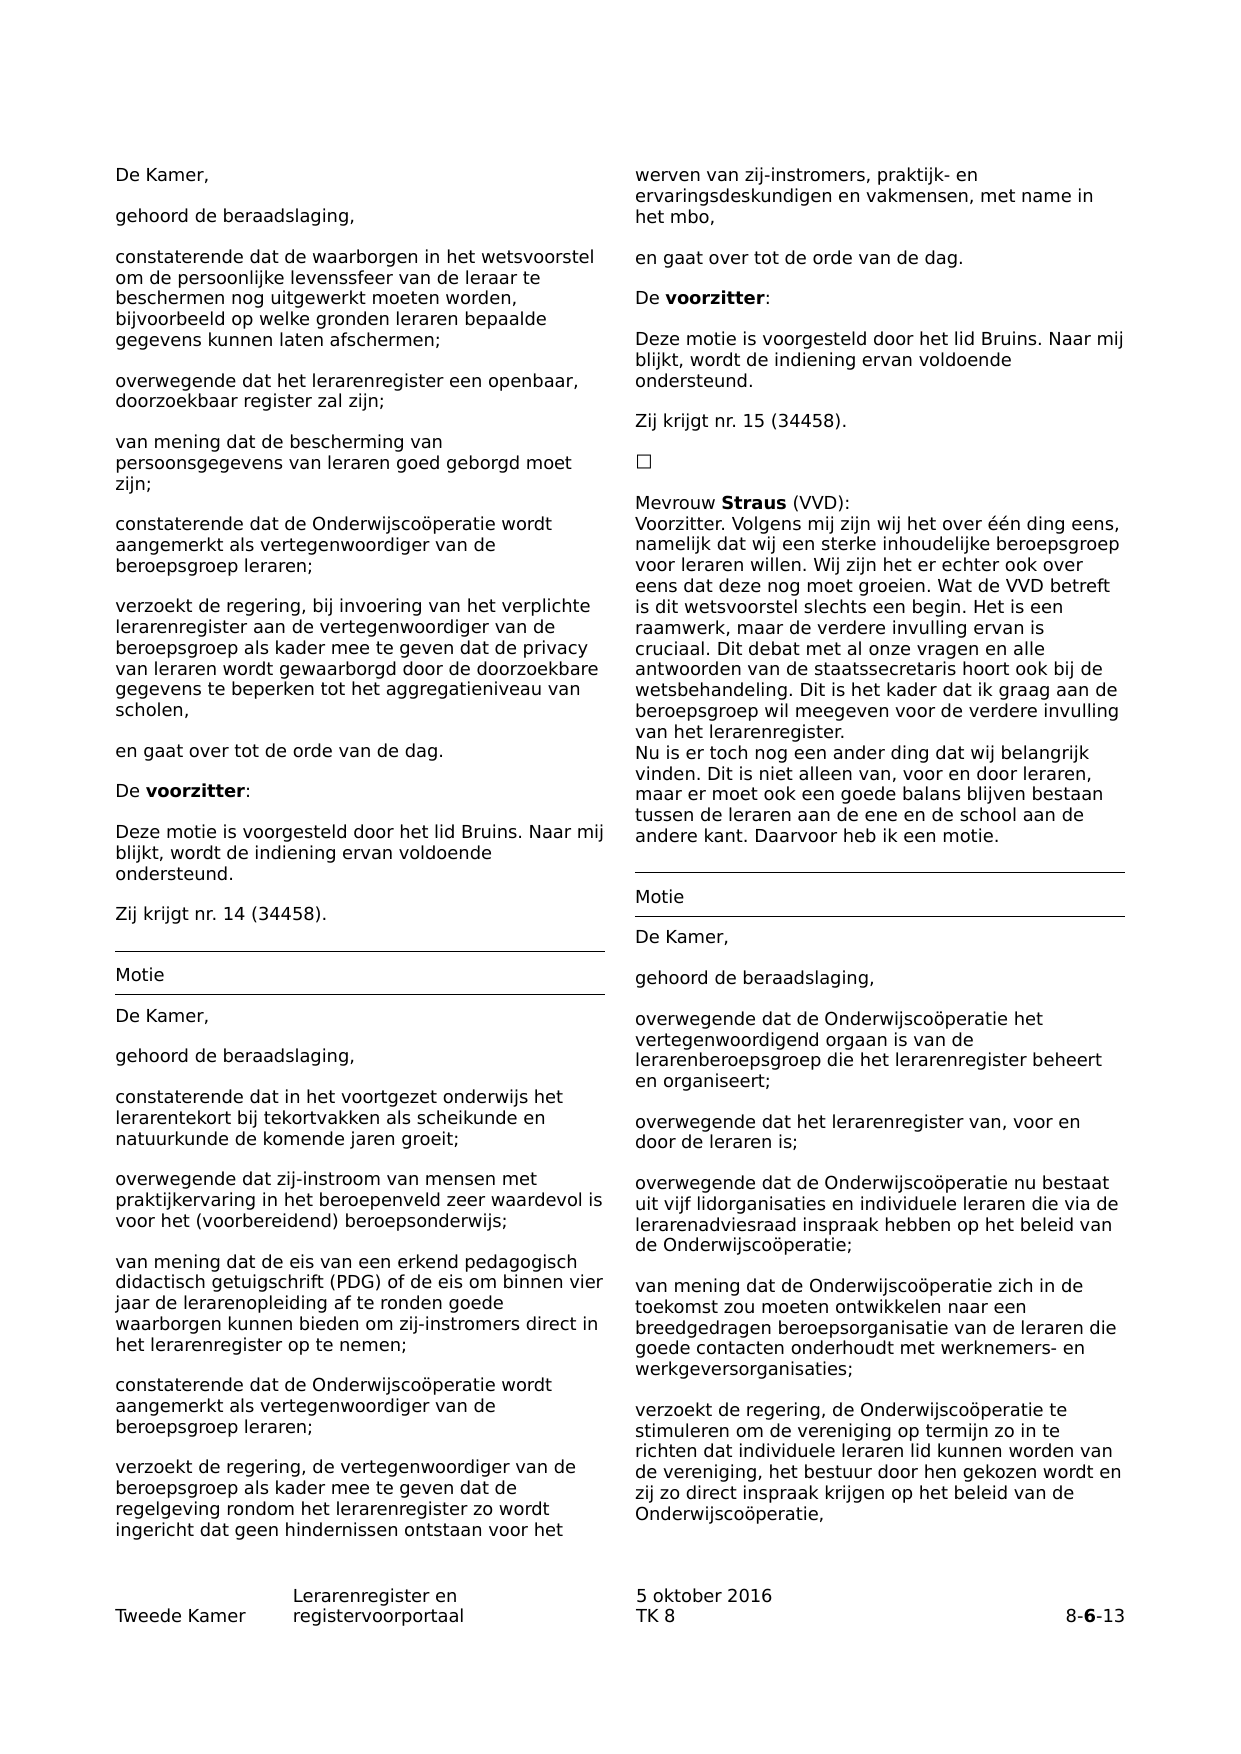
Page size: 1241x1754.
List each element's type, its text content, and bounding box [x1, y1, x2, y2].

text werven van zij-instromers, praktijk- en ervaringsdeskundigen en vakmensen, met name in het mbo, [635, 165, 1125, 227]
text constaterende dat de Onderwijscoöperatie wordt aangemerkt als vertegenwoordiger van de beroepsgroep leraren; [115, 1375, 605, 1437]
text constaterende dat de waarborgen in het wetsvoorstel om de persoonlijke levenssfeer van de leraar te beschermen nog uitgewerkt moeten worden, bijvoorbeeld op welke gronden leraren bepaalde gegevens kunnen laten afschermen; [115, 247, 605, 350]
text overwegende dat het lerarenregister van, voor en door de leraren is; [635, 1112, 1125, 1153]
text Mevrouw Straus (VVD): [635, 493, 1125, 513]
text constaterende dat in het voortgezet onderwijs het lerarentekort bij tekortvakken als scheikunde en natuurkunde de komende jaren groeit; [115, 1087, 605, 1149]
text van mening dat de bescherming van persoonsgegevens van leraren goed geborgd moet zijn; [115, 432, 605, 494]
text Nu is er toch nog een ander ding dat wij belangrijk vinden. Dit is niet alleen van, voor en door leraren, maar er moet ook een goede balans blijven bestaan tussen de leraren aan de ene en de school aan de andere kant. Daarvoor heb ik een motie. [635, 742, 1125, 847]
text De Kamer, [115, 1006, 605, 1026]
text ⬜ [635, 452, 1125, 473]
text overwegende dat zij-instroom van mensen met praktijkervaring in het beroepenveld zeer waardevol is voor het (voorbereidend) beroepsonderwijs; [115, 1169, 605, 1231]
text Zij krijgt nr. 15 (34458). [635, 411, 1125, 432]
text Voorzitter. Volgens mij zijn wij het over één ding eens, namelijk dat wij een sterke inhoudelijke beroepsgroep voor leraren willen. Wij zijn het er echter ook over eens dat deze nog moet groeien. Wat de VVD betreft is dit wetsvoorstel slechts een begin. Het is een raamwerk, maar de verdere invulling ervan is cruciaal. Dit debat met al onze vragen en alle antwoorden van de staatssecretaris hoort ook bij de wetsbehandeling. Dit is het kader dat ik graag aan de beroepsgroep wil meegeven voor de verdere invulling van het lerarenregister. [635, 513, 1125, 742]
text van mening dat de Onderwijscoöperatie zich in de toekomst zou moeten ontwikkelen naar een breedgedragen beroepsorganisatie van de leraren die goede contacten onderhoudt met werknemers- en werkgeversorganisaties; [635, 1276, 1125, 1380]
text De Kamer, [115, 165, 605, 186]
text en gaat over tot de orde van de dag. [635, 247, 1125, 268]
text Deze motie is voorgesteld door het lid Bruins. Naar mij blijkt, wordt de indiening ervan voldoende ondersteund. [635, 329, 1125, 391]
text verzoekt de regering, de vertegenwoordiger van de beroepsgroep als kader mee te geven dat de regelgeving rondom het lerarenregister zo wordt ingericht dat geen hindernissen ontstaan voor het [115, 1457, 605, 1540]
text overwegende dat het lerarenregister een openbaar, doorzoekbaar register zal zijn; [115, 370, 605, 412]
text verzoekt de regering, de Onderwijscoöperatie te stimuleren om de vereniging op termijn zo in te richten dat individuele leraren lid kunnen worden van de vereniging, het bestuur door hen gekozen wordt en zij zo direct inspraak krijgen op het beleid van de Onderwijscoöperatie, [635, 1400, 1125, 1524]
text overwegende dat de Onderwijscoöperatie nu bestaat uit vijf lidorganisaties en individuele leraren die via de lerarenadviesraad inspraak hebben op het beleid van de Onderwijscoöperatie; [635, 1173, 1125, 1256]
text Motie [635, 887, 1125, 907]
text Deze motie is voorgesteld door het lid Bruins. Naar mij blijkt, wordt de indiening ervan voldoende ondersteund. [115, 822, 605, 884]
text overwegende dat de Onderwijscoöperatie het vertegenwoordigend orgaan is van de lerarenberoepsgroep die het lerarenregister beheert en organiseert; [635, 1009, 1125, 1092]
text Zij krijgt nr. 14 (34458). [115, 904, 605, 925]
text constaterende dat de Onderwijscoöperatie wordt aangemerkt als vertegenwoordiger van de beroepsgroep leraren; [115, 514, 605, 576]
text De voorzitter: [635, 288, 1125, 309]
text gehoord de beraadslaging, [635, 968, 1125, 989]
text van mening dat de eis van een erkend pedagogisch didactisch getuigschrift (PDG) of de eis om binnen vier jaar de lerarenopleiding af te ronden goede waarborgen kunnen bieden om zij-instromers direct in het lerarenregister op te nemen; [115, 1251, 605, 1355]
text De voorzitter: [115, 781, 605, 802]
text verzoekt de regering, bij invoering van het verplichte lerarenregister aan de vertegenwoordiger van de beroepsgroep als kader mee te geven dat de privacy van leraren wordt gewaarborgd door de doorzoekbare gegevens te beperken tot het aggregatieniveau van scholen, [115, 596, 605, 721]
text en gaat over tot de orde van de dag. [115, 741, 605, 761]
text Motie [115, 965, 605, 986]
text gehoord de beraadslaging, [115, 206, 605, 227]
text De Kamer, [635, 927, 1125, 948]
text gehoord de beraadslaging, [115, 1046, 605, 1067]
